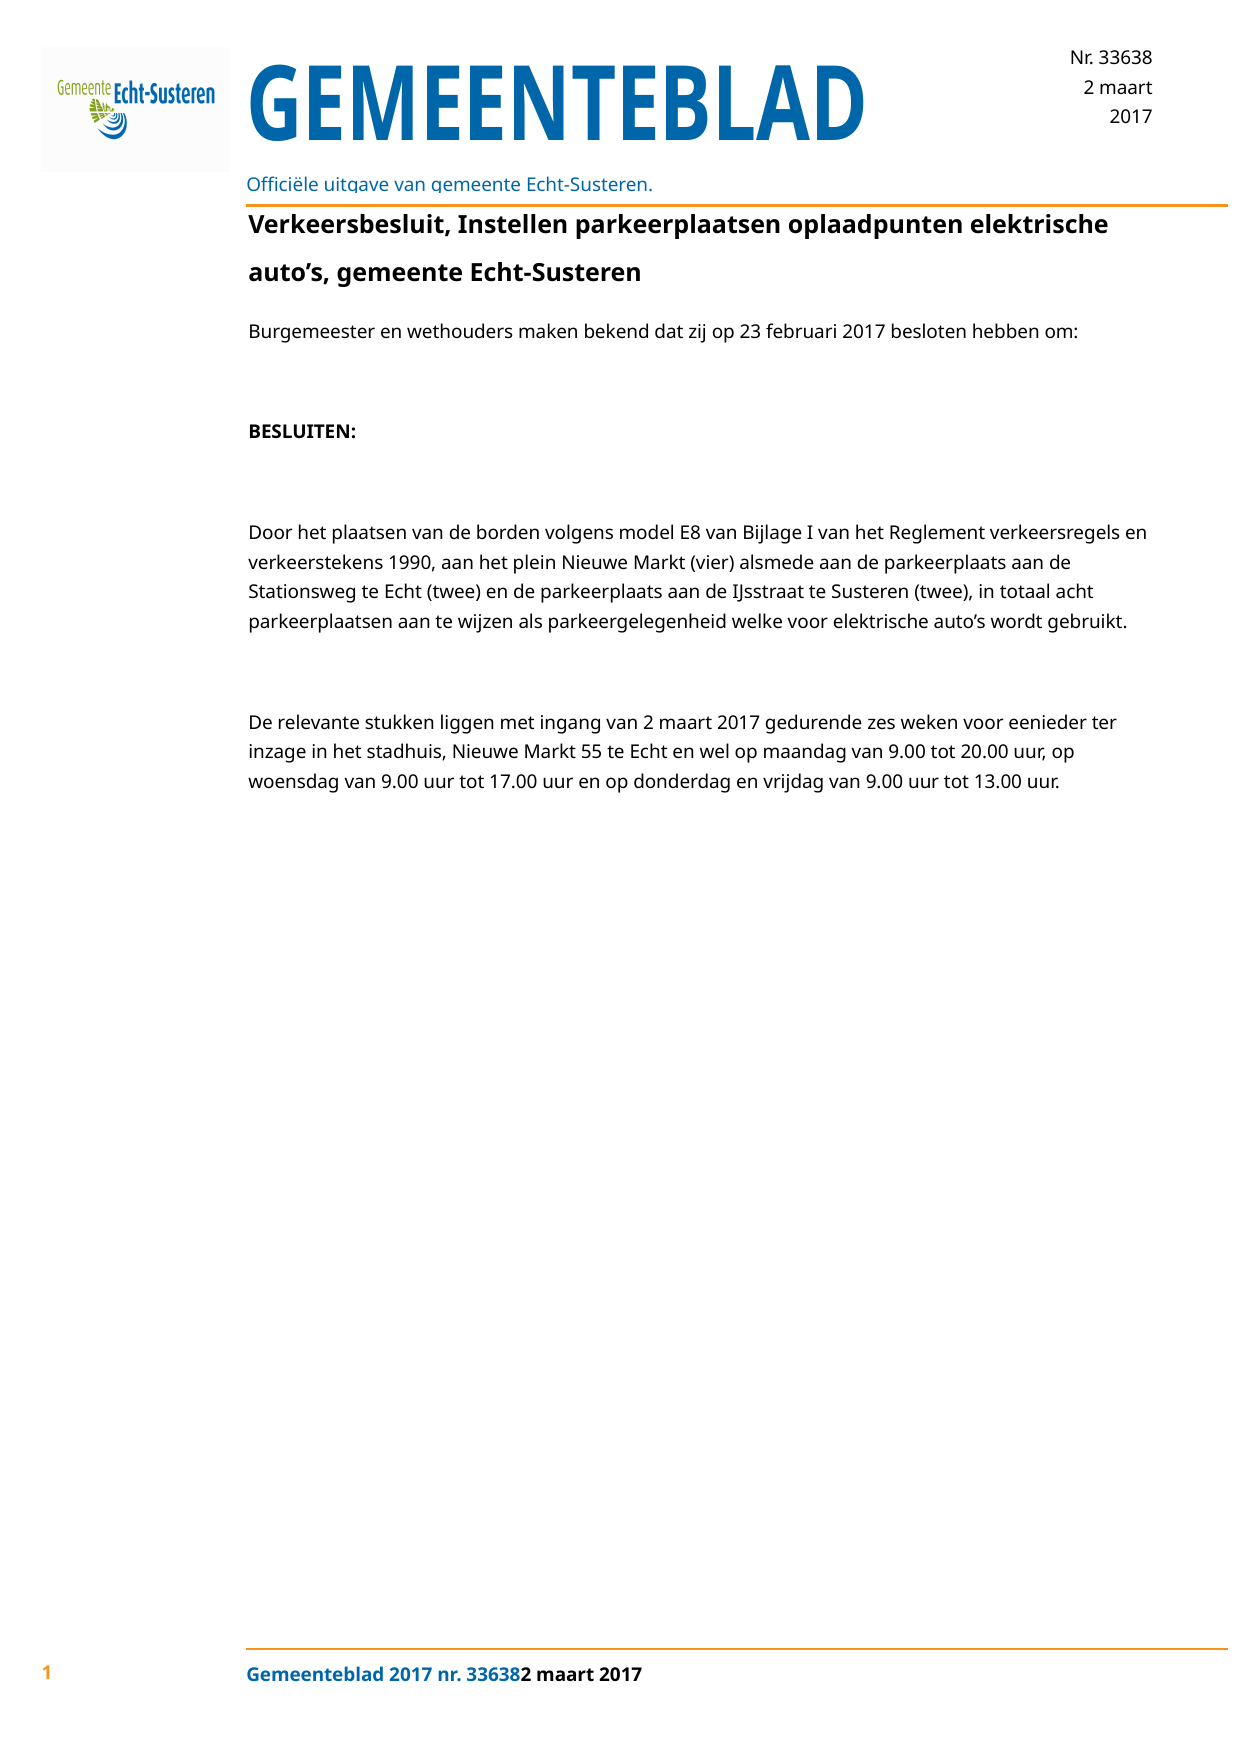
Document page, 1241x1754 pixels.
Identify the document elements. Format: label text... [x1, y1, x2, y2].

text Verkeersbesluit, Instellen parkeerplaatsen oplaadpunten elektrische auto’s, gemeente Echt-Susteren [248, 207, 1152, 288]
text BESLUITEN: [248, 419, 1152, 444]
text Door het plaatsen van de borden volgens model E8 van Bijlage I van het Reglement verkeersregels en verkeerstekens 1990, aan het plein Nieuwe Markt (vier) alsmede aan de parkeerplaats aan de Stationsweg te Echt (twee) en de parkeerplaats aan de IJsstraat te Susteren (twee), in totaal acht parkeerplaatsen aan te wijzen als parkeergelegenheid welke voor elektrische auto’s wordt gebruikt. [248, 519, 1152, 634]
picture [41, 47, 231, 172]
text De relevante stukken liggen met ingang van 2 maart 2017 gedurende zes weken voor eenieder ter inzage in het stadhuis, Nieuwe Markt 55 te Echt en wel op maandag van 9.00 tot 20.00 uur, op woensdag van 9.00 uur tot 17.00 uur en op donderdag en vrijdag van 9.00 uur tot 13.00 uur. [248, 709, 1152, 794]
text Burgemeester en wethouders maken bekend dat zij op 23 februari 2017 besloten hebben om: [248, 318, 1152, 344]
